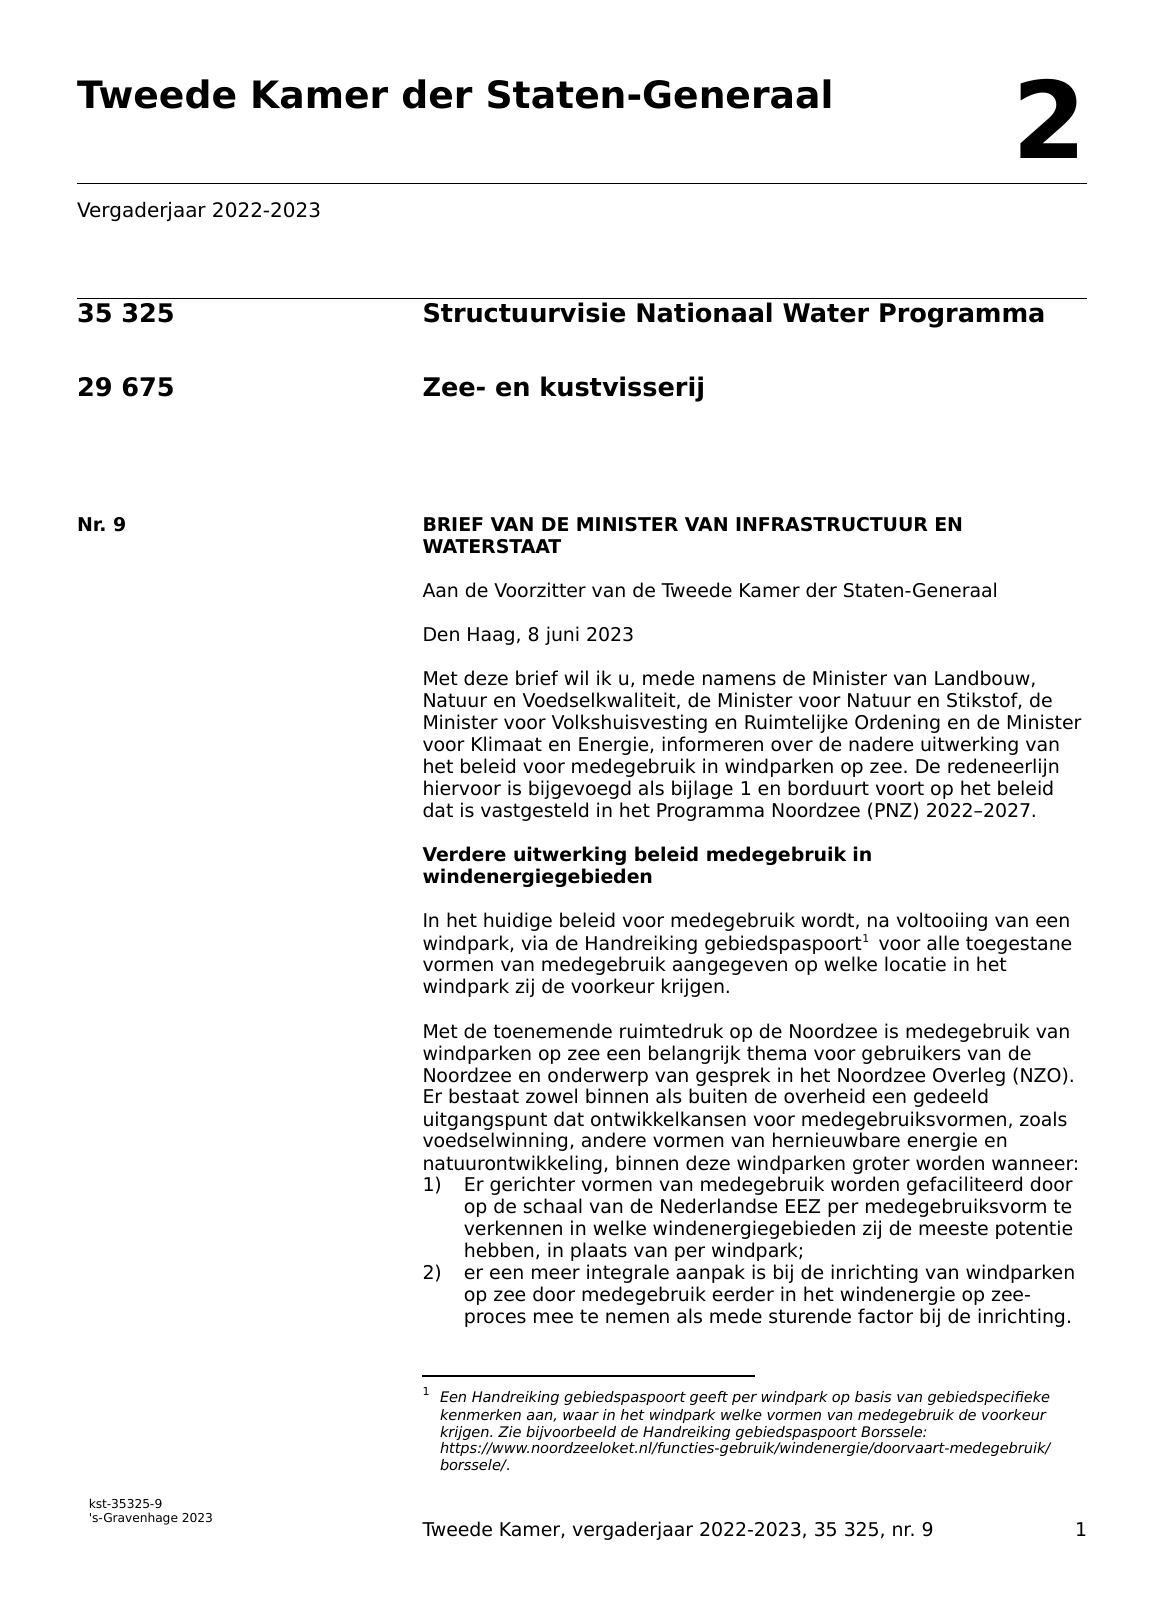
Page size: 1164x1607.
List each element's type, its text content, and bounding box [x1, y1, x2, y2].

text kst-35325-9 [88, 1497, 323, 1511]
subtitle 29 675 Zee- en kustvisserij [77, 373, 1087, 403]
table_cell Vergaderjaar 2022-2023 [77, 184, 1087, 298]
subtitle Nr. 9 BRIEF VAN DE MINISTER VAN INFRASTRUCTUUR EN WATERSTAAT [77, 514, 1087, 558]
subtitle 35 325 Structuurvisie Nationaal Water Programma [77, 299, 1087, 329]
subtitle Verdere uitwerking beleid medegebruik in windenergiegebieden [422, 844, 1087, 888]
text Met deze brief wil ik u, mede namens de Minister van Landbouw, Natuur en Voedselkwaliteit, de Minister voor Natuur en Stikstof, de Minister voor Volkshuisvesting en Ruimtelijke Ordening en de Minister voor Klimaat en Energie, informeren over de nadere uitwerking van het beleid voor medegebruik in windparken op zee. De redeneerlijn hiervoor is bijgevoegd als bijlage 1 en borduurt voort op het beleid dat is vastgesteld in het Programma Noordzee (PNZ) 2022–2027. [422, 668, 1087, 822]
table_header 2 [886, 59, 1087, 183]
text 's-Gravenhage 2023 [88, 1511, 323, 1525]
text 2) er een meer integrale aanpak is bij de inrichting van windparken op zee door medegebruik eerder in het windenergie op zee-proces mee te nemen als mede sturende factor bij de inrichting. [422, 1262, 1087, 1328]
text Aan de Voorzitter van de Tweede Kamer der Staten-Generaal [422, 580, 1087, 602]
text 1) Er gerichter vormen van medegebruik worden gefaciliteerd door op de schaal van de Nederlandse EEZ per medegebruiksvorm te verkennen in welke windenergiegebieden zij de meeste potentie hebben, in plaats van per windpark; [422, 1174, 1087, 1262]
text Den Haag, 8 juni 2023 [422, 624, 1087, 646]
text In het huidige beleid voor medegebruik wordt, na voltooiing van een windpark, via de Handreiking gebiedspaspoort voor alle toegestane vormen van medegebruik aangegeven op welke locatie in het windpark zij de voorkeur krijgen. [422, 910, 1087, 998]
text Een Handreiking gebiedspaspoort geeft per windpark op basis van gebiedspecifieke kenmerken aan, waar in het windpark welke vormen van medegebruik de voorkeur krijgen. Zie bijvoorbeeld de Handreiking gebiedspaspoort Borssele: https://www.noordzeeloket.nl/functies-gebruik/windenergie/doorvaart-medegebruik/borssele/. [422, 1385, 1087, 1474]
text Met de toenemende ruimtedruk op de Noordzee is medegebruik van windparken op zee een belangrijk thema voor gebruikers van de Noordzee en onderwerp van gesprek in het Noordzee Overleg (NZO). Er bestaat zowel binnen als buiten de overheid een gedeeld uitgangspunt dat ontwikkelkansen voor medegebruiksvormen, zoals voedselwinning, andere vormen van hernieuwbare energie en natuurontwikkeling, binnen deze windparken groter worden wanneer: [422, 1021, 1087, 1174]
table_header Tweede Kamer der Staten-Generaal [77, 59, 886, 183]
